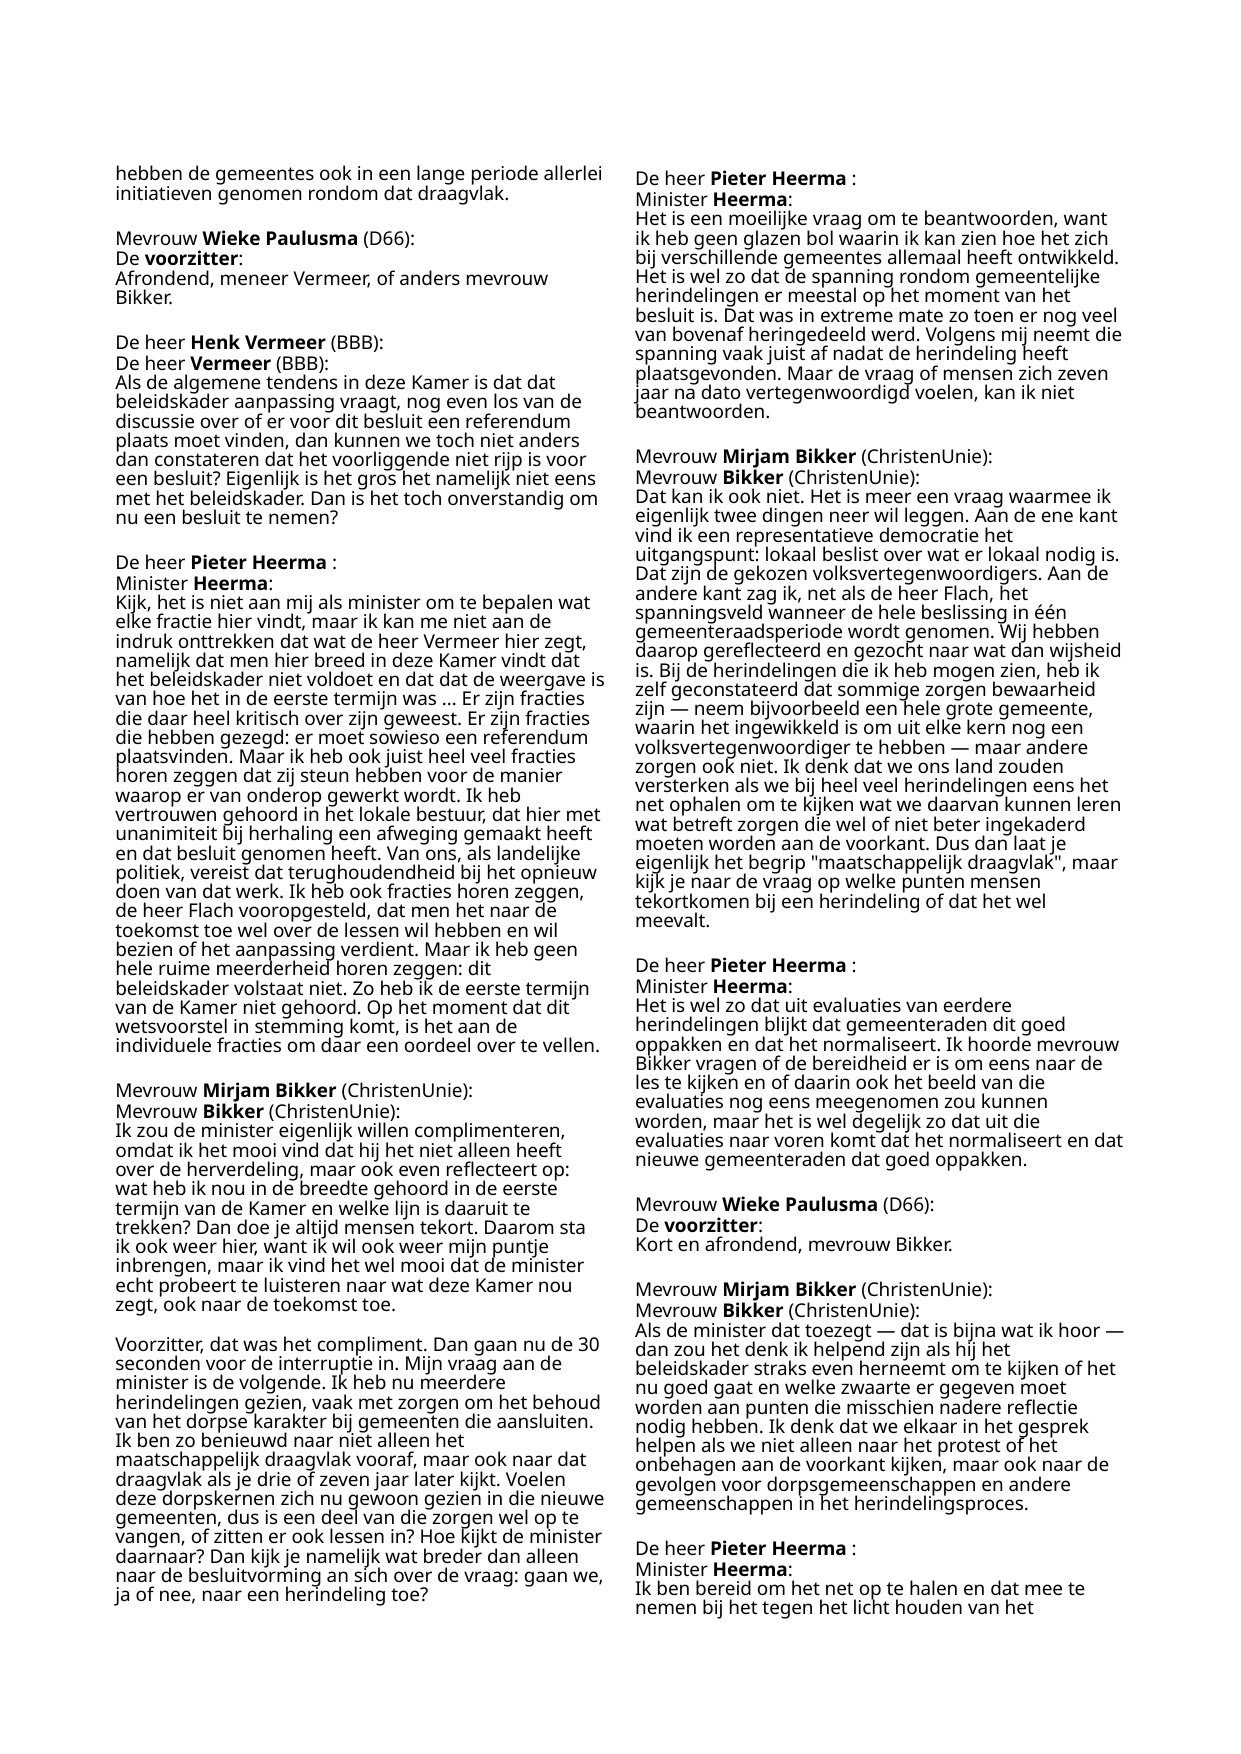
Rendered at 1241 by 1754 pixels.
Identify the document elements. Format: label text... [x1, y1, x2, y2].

text Voorzitter, dat was het compliment. Dan gaan nu de 30 seconden voor de interruptie in. Mijn vraag aan de minister is de volgende. Ik heb nu meerdere herindelingen gezien, vaak met zorgen om het behoud van het dorpse karakter bij gemeenten die aansluiten. Ik ben zo benieuwd naar niet alleen het maatschappelijk draagvlak vooraf, maar ook naar dat draagvlak als je drie of zeven jaar later kijkt. Voelen deze dorpskernen zich nu gewoon gezien in die nieuwe gemeenten, dus is een deel van die zorgen wel op te vangen, of zitten er ook lessen in? Hoe kijkt de minister daarnaar? Dan kijk je namelijk wat breder dan alleen naar de besluitvorming an sich over de vraag: gaan we, ja of nee, naar een herindeling toe? [115, 1336, 605, 1606]
text De heer Pieter Heerma : [635, 952, 1125, 978]
text Als de minister dat toezegt — dat is bijna wat ik hoor — dan zou het denk ik helpend zijn als hij het beleidskader straks even herneemt om te kijken of het nu goed gaat en welke zwaarte er gegeven moet worden aan punten die misschien nadere reflectie nodig hebben. Ik denk dat we elkaar in het gesprek helpen als we niet alleen naar het protest of het onbehagen aan de voorkant kijken, maar ook naar de gevolgen voor dorpsgemeenschappen en andere gemeenschappen in het herindelingsproces. [635, 1322, 1125, 1514]
text Mevrouw Wieke Paulusma (D66): [635, 1191, 1125, 1217]
text De voorzitter: [115, 250, 605, 270]
text Ik zou de minister eigenlijk willen complimenteren, omdat ik het mooi vind dat hij het niet alleen heeft over de herverdeling, maar ook even reflecteert op: wat heb ik nou in de breedte gehoord in de eerste termijn van de Kamer en welke lijn is daaruit te trekken? Dan doe je altijd mensen tekort. Daarom sta ik ook weer hier, want ik wil ook weer mijn puntje inbrengen, maar ik vind het wel mooi dat de minister echt probeert te luisteren naar wat deze Kamer nou zegt, ook naar de toekomst toe. [115, 1122, 605, 1315]
text Mevrouw Mirjam Bikker (ChristenUnie): [635, 443, 1125, 469]
text Afrondend, meneer Vermeer, of anders mevrouw Bikker. [115, 270, 605, 308]
text Kijk, het is niet aan mij als minister om te bepalen wat elke fractie hier vindt, maar ik kan me niet aan de indruk onttrekken dat wat de heer Vermeer hier zegt, namelijk dat men hier breed in deze Kamer vindt dat het beleidskader niet voldoet en dat dat de weergave is van hoe het in de eerste termijn was … Er zijn fracties die daar heel kritisch over zijn geweest. Er zijn fracties die hebben gezegd: er moet sowieso een referendum plaatsvinden. Maar ik heb ook juist heel veel fracties horen zeggen dat zij steun hebben voor de manier waarop er van onderop gewerkt wordt. Ik heb vertrouwen gehoord in het lokale bestuur, dat hier met unanimiteit bij herhaling een afweging gemaakt heeft en dat besluit genomen heeft. Van ons, als landelijke politiek, vereist dat terughoudendheid bij het opnieuw doen van dat werk. Ik heb ook fracties horen zeggen, de heer Flach vooropgesteld, dat men het naar de toekomst toe wel over de lessen wil hebben en wil bezien of het aanpassing verdient. Maar ik heb geen hele ruime meerderheid horen zeggen: dit beleidskader volstaat niet. Zo heb ik de eerste termijn van de Kamer niet gehoord. Op het moment dat dit wetsvoorstel in stemming komt, is het aan de individuele fracties om daar een oordeel over te vellen. [115, 594, 605, 1057]
text De heer Pieter Heerma : [635, 165, 1125, 191]
text Minister Heerma: [635, 1561, 1125, 1580]
text Kort en afrondend, mevrouw Bikker. [635, 1236, 1125, 1256]
text Minister Heerma: [635, 191, 1125, 210]
text De heer Vermeer (BBB): [115, 355, 605, 374]
text De heer Henk Vermeer (BBB): [115, 329, 605, 355]
text Mevrouw Bikker (ChristenUnie): [115, 1103, 605, 1122]
text Het is wel zo dat uit evaluaties van eerdere herindelingen blijkt dat gemeenteraden dit goed oppakken en dat het normaliseert. Ik hoorde mevrouw Bikker vragen of de bereidheid er is om eens naar de les te kijken en of daarin ook het beeld van die evaluaties nog eens meegenomen zou kunnen worden, maar het is wel degelijk zo dat uit die evaluaties naar voren komt dat het normaliseert en dat nieuwe gemeenteraden dat goed oppakken. [635, 997, 1125, 1171]
text De voorzitter: [635, 1217, 1125, 1236]
text Ik ben bereid om het net op te halen en dat mee te nemen bij het tegen het licht houden van het [635, 1580, 1125, 1619]
text hebben de gemeentes ook in een lange periode allerlei initiatieven genomen rondom dat draagvlak. [115, 165, 605, 204]
text Als de algemene tendens in deze Kamer is dat dat beleidskader aanpassing vraagt, nog even los van de discussie over of er voor dit besluit een referendum plaats moet vinden, dan kunnen we toch niet anders dan constateren dat het voorliggende niet rijp is voor een besluit? Eigenlijk is het gros het namelijk niet eens met het beleidskader. Dan is het toch onverstandig om nu een besluit te nemen? [115, 374, 605, 528]
text De heer Pieter Heerma : [115, 549, 605, 575]
text Mevrouw Mirjam Bikker (ChristenUnie): [115, 1077, 605, 1103]
text Dat kan ik ook niet. Het is meer een vraag waarmee ik eigenlijk twee dingen neer wil leggen. Aan de ene kant vind ik een representatieve democratie het uitgangspunt: lokaal beslist over wat er lokaal nodig is. Dat zijn de gekozen volksvertegenwoordigers. Aan de andere kant zag ik, net als de heer Flach, het spanningsveld wanneer de hele beslissing in één gemeenteraadsperiode wordt genomen. Wij hebben daarop gereflecteerd en gezocht naar wat dan wijsheid is. Bij de herindelingen die ik heb mogen zien, heb ik zelf geconstateerd dat sommige zorgen bewaarheid zijn — neem bijvoorbeeld een hele grote gemeente, waarin het ingewikkeld is om uit elke kern nog een volksvertegenwoordiger te hebben — maar andere zorgen ook niet. Ik denk dat we ons land zouden versterken als we bij heel veel herindelingen eens het net ophalen om te kijken wat we daarvan kunnen leren wat betreft zorgen die wel of niet beter ingekaderd moeten worden aan de voorkant. Dus dan laat je eigenlijk het begrip "maatschappelijk draagvlak", maar kijk je naar de vraag op welke punten mensen tekortkomen bij een herindeling of dat het wel meevalt. [635, 488, 1125, 931]
text Minister Heerma: [635, 978, 1125, 997]
text Het is een moeilijke vraag om te beantwoorden, want ik heb geen glazen bol waarin ik kan zien hoe het zich bij verschillende gemeentes allemaal heeft ontwikkeld. Het is wel zo dat de spanning rondom gemeentelijke herindelingen er meestal op het moment van het besluit is. Dat was in extreme mate zo toen er nog veel van bovenaf heringedeeld werd. Volgens mij neemt die spanning vaak juist af nadat de herindeling heeft plaatsgevonden. Maar de vraag of mensen zich zeven jaar na dato vertegenwoordigd voelen, kan ik niet beantwoorden. [635, 210, 1125, 422]
text Mevrouw Bikker (ChristenUnie): [635, 1302, 1125, 1322]
text Mevrouw Mirjam Bikker (ChristenUnie): [635, 1277, 1125, 1302]
text Mevrouw Bikker (ChristenUnie): [635, 469, 1125, 488]
text De heer Pieter Heerma : [635, 1535, 1125, 1561]
text Minister Heerma: [115, 575, 605, 594]
text Mevrouw Wieke Paulusma (D66): [115, 225, 605, 250]
